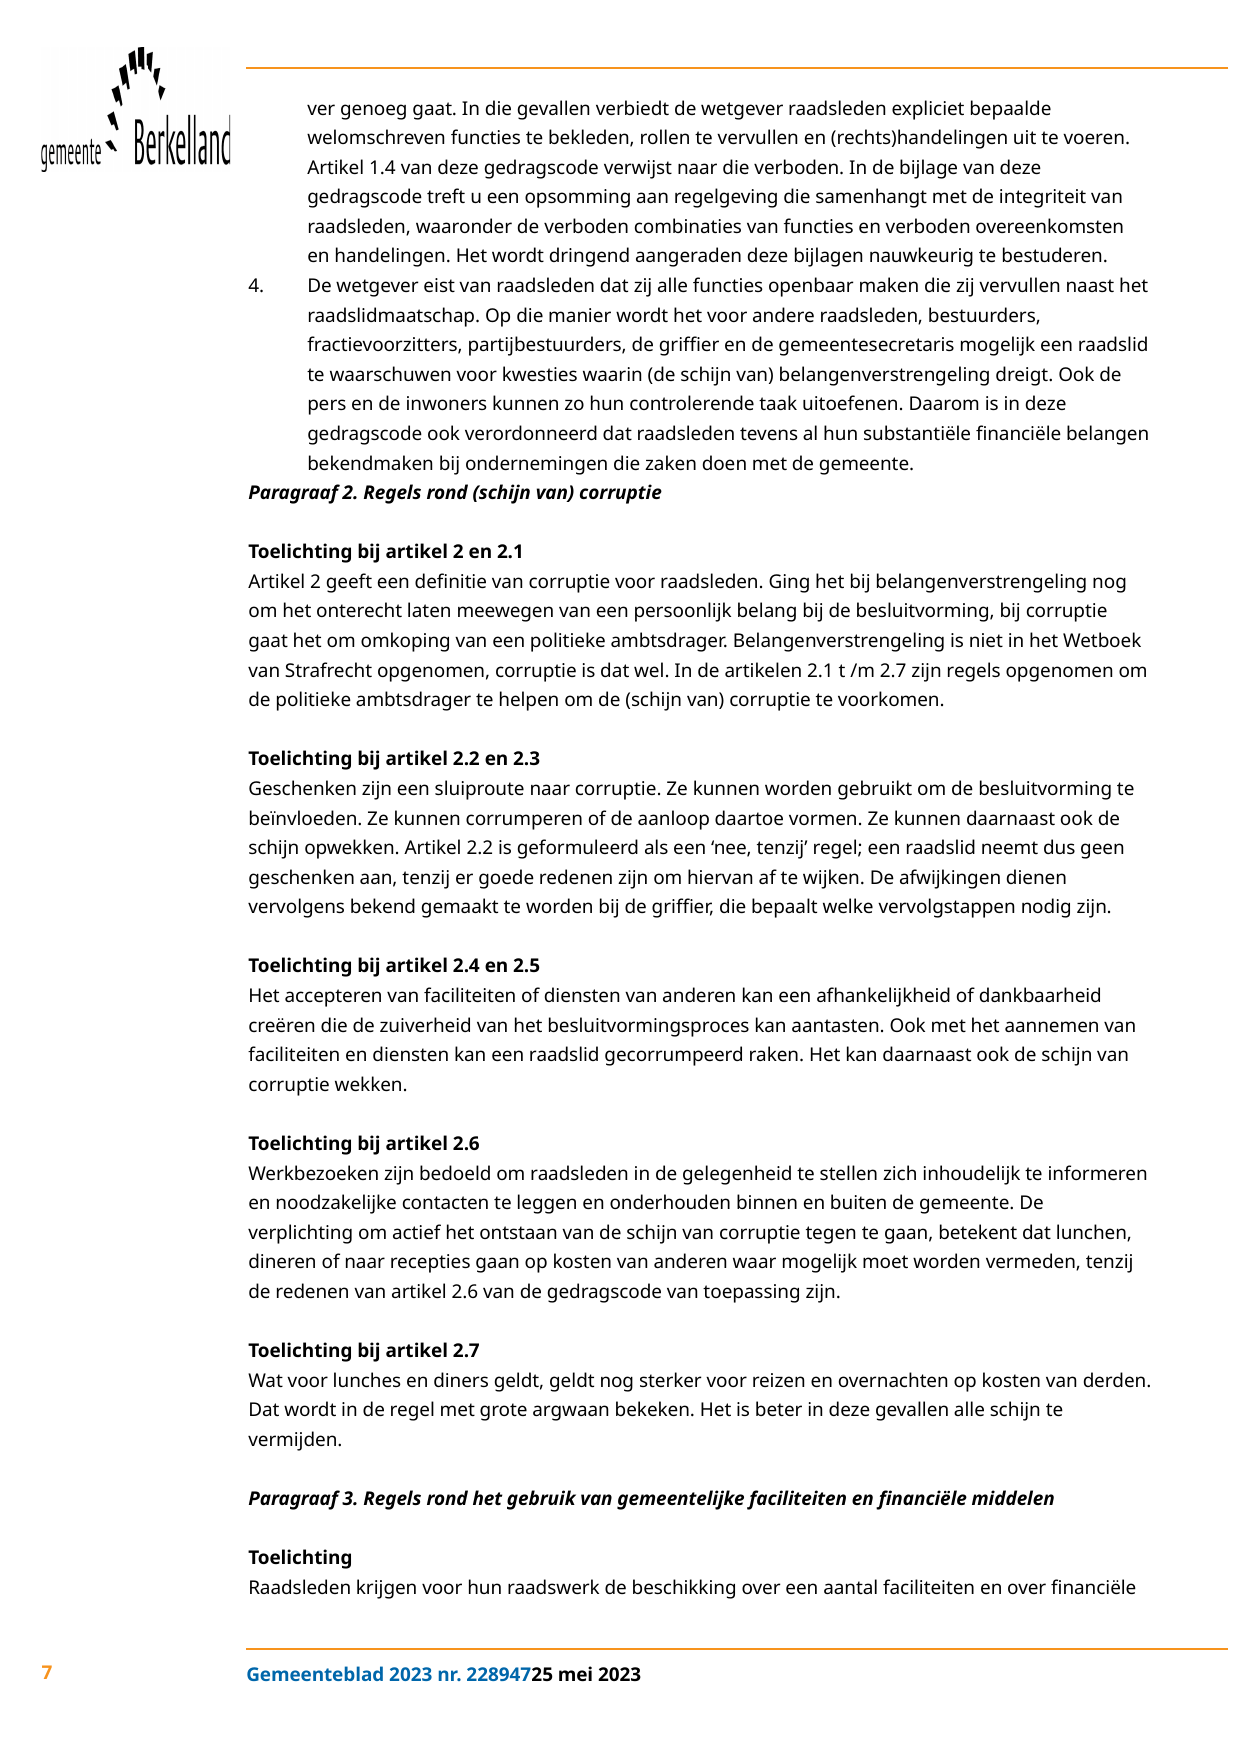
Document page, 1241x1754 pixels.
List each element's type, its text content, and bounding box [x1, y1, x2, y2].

text Paragraaf 3. Regels rond het gebruik van gemeentelijke faciliteiten en financiële middelen [248, 1485, 1152, 1511]
text Toelichting bij artikel 2.4 en 2.5 [248, 953, 1152, 978]
text Raadsleden krijgen voor hun raadswerk de beschikking over een aantal faciliteiten en over financiële [248, 1574, 1152, 1600]
list De wetgever eist van raadsleden dat zij alle functies openbaar maken die zij vervullen naast het raadslidmaatschap. Op die manier wordt het voor andere raadsleden, bestuurders, fractievoorzitters, partijbestuurders, de griffier en de gemeentesecretaris mogelijk een raadslid te waarschuwen voor kwesties waarin (de schijn van) belangenverstrengeling dreigt. Ook de pers en de inwoners kunnen zo hun controlerende taak uitoefenen. Daarom is in deze gedragscode ook verordonneerd dat raadsleden tevens al hun substantiële financiële belangen bekendmaken bij ondernemingen die zaken doen met de gemeente. [248, 272, 1152, 476]
text Wat voor lunches en diners geldt, geldt nog sterker voor reizen en overnachten op kosten van derden. Dat wordt in de regel met grote argwaan bekeken. Het is beter in deze gevallen alle schijn te vermijden. [248, 1367, 1152, 1452]
text Werkbezoeken zijn bedoeld om raadsleden in de gelegenheid te stellen zich inhoudelijk te informeren en noodzakelijke contacten te leggen en onderhouden binnen en buiten de gemeente. De verplichting om actief het ontstaan van de schijn van corruptie tegen te gaan, betekent dat lunchen, dineren of naar recepties gaan op kosten van anderen waar mogelijk moet worden vermeden, tenzij de redenen van artikel 2.6 van de gedragscode van toepassing zijn. [248, 1160, 1152, 1304]
text Toelichting bij artikel 2.2 en 2.3 [248, 746, 1152, 771]
text Toelichting bij artikel 2 en 2.1 [248, 538, 1152, 564]
text Paragraaf 2. Regels rond (schijn van) corruptie [248, 479, 1152, 505]
text Toelichting bij artikel 2.6 [248, 1130, 1152, 1156]
text Geschenken zijn een sluiproute naar corruptie. Ze kunnen worden gebruikt om de besluitvorming te beïnvloeden. Ze kunnen corrumperen of de aanloop daartoe vormen. Ze kunnen daarnaast ook de schijn opwekken. Artikel 2.2 is geformuleerd als een ‘nee, tenzij’ regel; een raadslid neemt dus geen geschenken aan, tenzij er goede redenen zijn om hiervan af te wijken. De afwijkingen dienen vervolgens bekend gemaakt te worden bij de griffier, die bepaalt welke vervolgstappen nodig zijn. [248, 775, 1152, 919]
picture [41, 47, 231, 172]
text Het accepteren van faciliteiten of diensten van anderen kan een afhankelijkheid of dankbaarheid creëren die de zuiverheid van het besluitvormingsproces kan aantasten. Ook met het aannemen van faciliteiten en diensten kan een raadslid gecorrumpeerd raken. Het kan daarnaast ook de schijn van corruptie wekken. [248, 982, 1152, 1097]
text Artikel 2 geeft een definitie van corruptie voor raadsleden. Ging het bij belangenverstrengeling nog om het onterecht laten meewegen van een persoonlijk belang bij de besluitvorming, bij corruptie gaat het om omkoping van een politieke ambtsdrager. Belangenverstrengeling is niet in het Wetboek van Strafrecht opgenomen, corruptie is dat wel. In de artikelen 2.1 t /m 2.7 zijn regels opgenomen om de politieke ambtsdrager te helpen om de (schijn van) corruptie te voorkomen. [248, 568, 1152, 712]
text Toelichting [248, 1544, 1152, 1570]
text Toelichting bij artikel 2.7 [248, 1337, 1152, 1363]
list ver genoeg gaat. In die gevallen verbiedt de wetgever raadsleden expliciet bepaalde welomschreven functies te bekleden, rollen te vervullen en (rechts)handelingen uit te voeren. Artikel 1.4 van deze gedragscode verwijst naar die verboden. In de bijlage van deze gedragscode treft u een opsomming aan regelgeving die samenhangt met de integriteit van raadsleden, waaronder de verboden combinaties van functies en verboden overeenkomsten en handelingen. Het wordt dringend aangeraden deze bijlagen nauwkeurig te bestuderen. [248, 95, 1152, 268]
